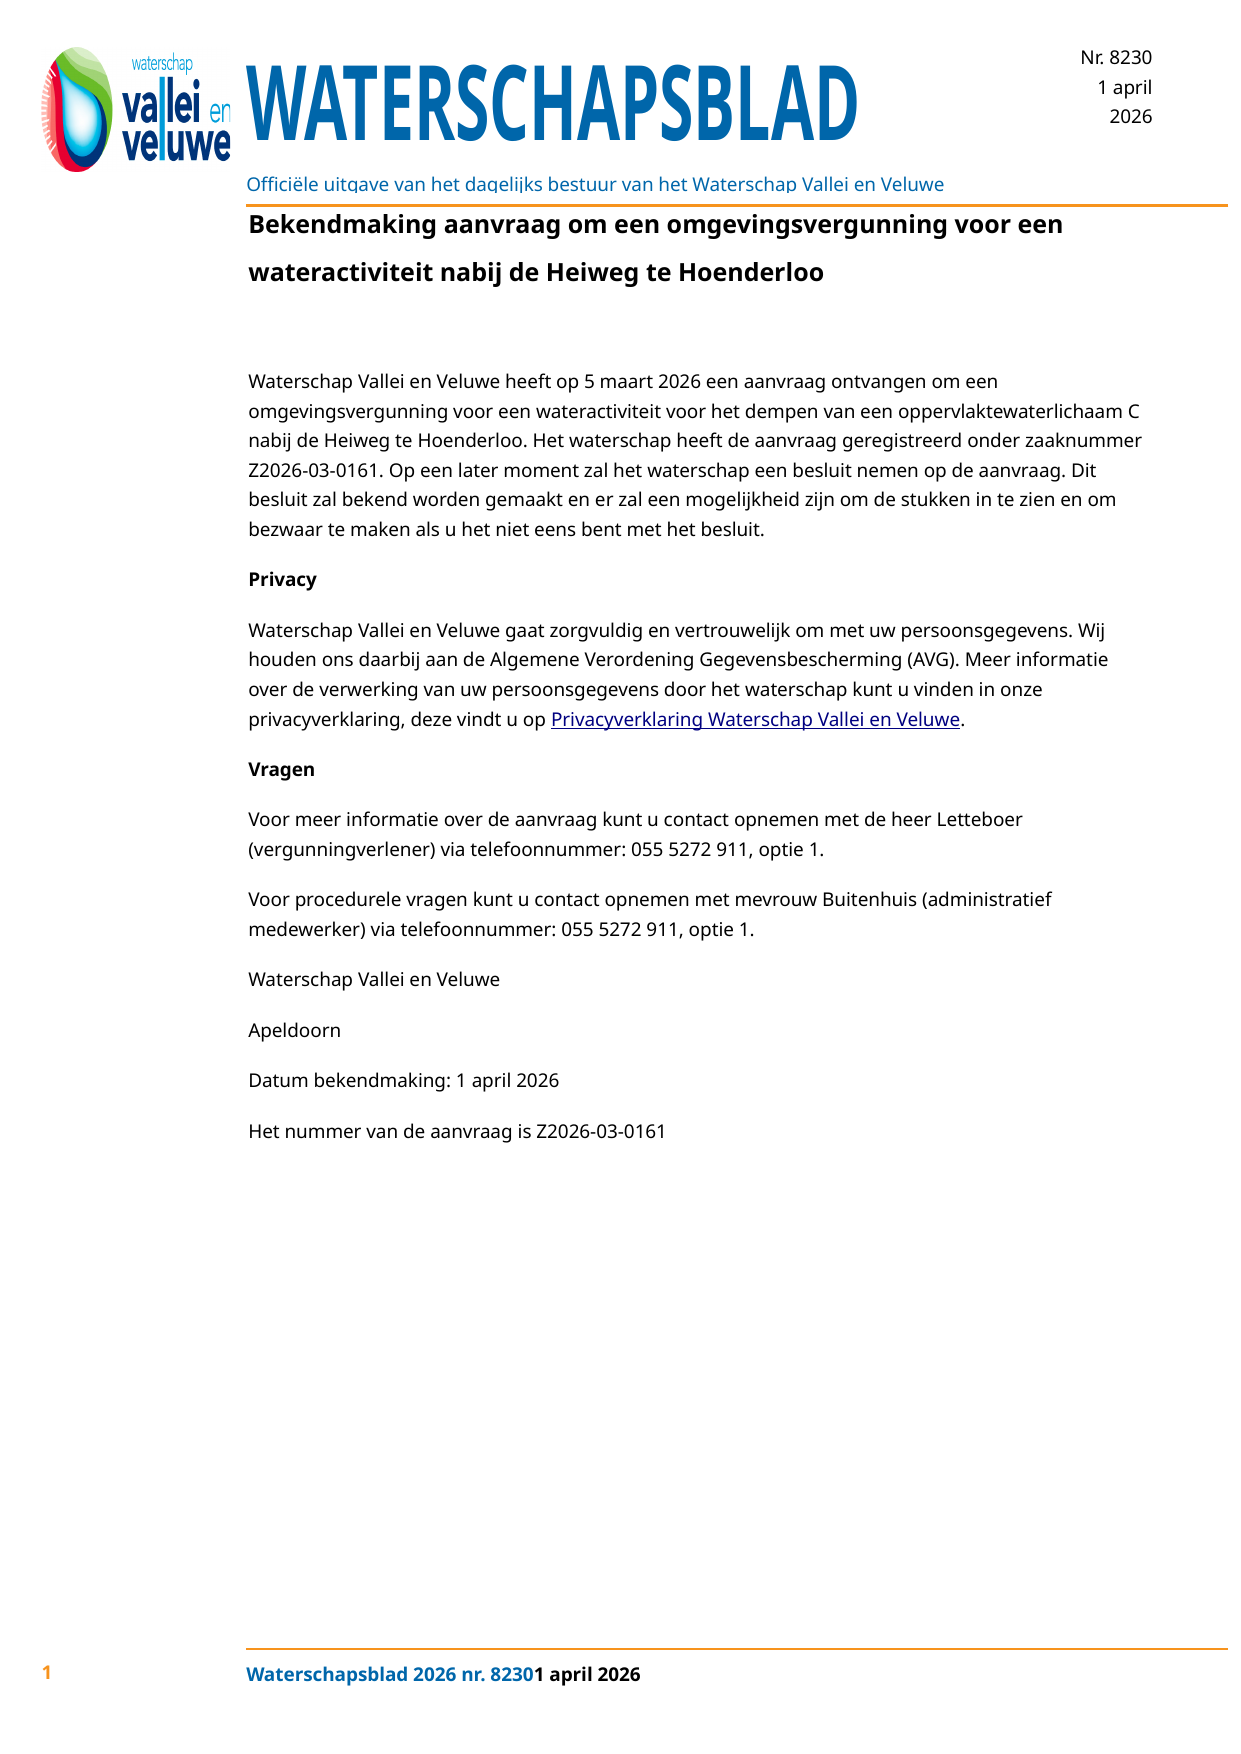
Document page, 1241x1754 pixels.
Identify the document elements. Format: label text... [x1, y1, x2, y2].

text Waterschap Vallei en Veluwe gaat zorgvuldig en vertrouwelijk om met uw persoonsgegevens. Wij houden ons daarbij aan de Algemene Verordening Gegevensbescherming (AVG). Meer informatie over de verwerking van uw persoonsgegevens door het waterschap kunt u vinden in onze privacyverklaring, deze vindt u op Privacyverklaring Waterschap Vallei en Veluwe. [248, 617, 1152, 732]
text Apeldoorn [248, 1017, 1152, 1043]
text Het nummer van de aanvraag is Z2026-03-0161 [248, 1118, 1152, 1144]
text Datum bekendmaking: 1 april 2026 [248, 1067, 1152, 1093]
text Voor meer informatie over de aanvraag kunt u contact opnemen met de heer Letteboer (vergunningverlener) via telefoonnummer: 055 5272 911, optie 1. [248, 807, 1152, 862]
text Voor procedurele vragen kunt u contact opnemen met mevrouw Buitenhuis (administratief medewerker) via telefoonnummer: 055 5272 911, optie 1. [248, 887, 1152, 942]
text Privacy [248, 567, 1152, 592]
picture [41, 47, 231, 172]
text Waterschap Vallei en Veluwe heeft op 5 maart 2026 een aanvraag ontvangen om een omgevingsvergunning voor een wateractiviteit voor het dempen van een oppervlaktewaterlichaam C nabij de Heiweg te Hoenderloo. Het waterschap heeft de aanvraag geregistreerd onder zaaknummer Z2026-03-0161. Op een later moment zal het waterschap een besluit nemen op de aanvraag. Dit besluit zal bekend worden gemaakt en er zal een mogelijkheid zijn om de stukken in te zien en om bezwaar te maken als u het niet eens bent met het besluit. [248, 368, 1152, 542]
text Vragen [248, 756, 1152, 782]
text Waterschap Vallei en Veluwe [248, 967, 1152, 992]
text Bekendmaking aanvraag om een omgevingsvergunning voor een wateractiviteit nabij de Heiweg te Hoenderloo [248, 207, 1152, 288]
